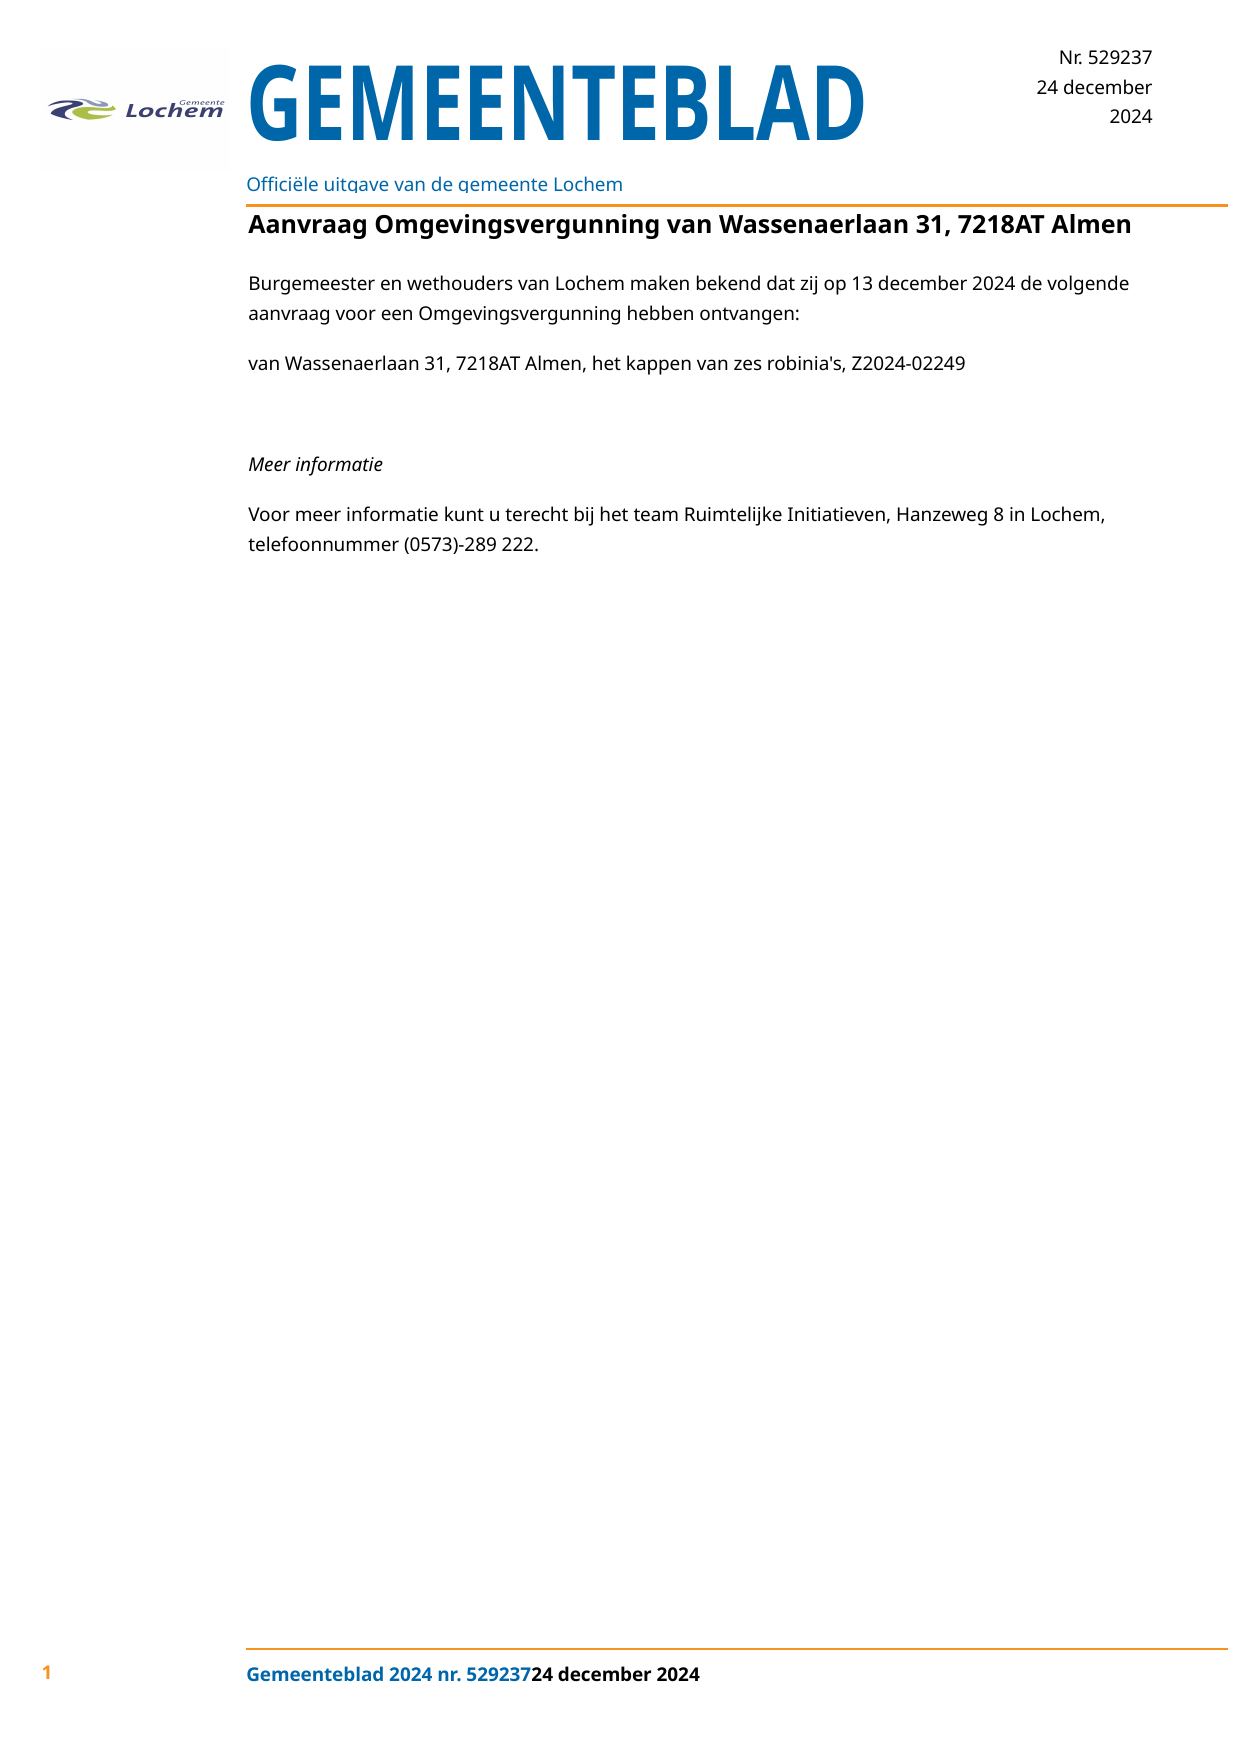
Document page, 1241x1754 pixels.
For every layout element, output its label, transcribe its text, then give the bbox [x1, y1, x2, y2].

text Burgemeester en wethouders van Lochem maken bekend dat zij op 13 december 2024 de volgende aanvraag voor een Omgevingsvergunning hebben ontvangen: [248, 270, 1152, 326]
text Voor meer informatie kunt u terecht bij het team Ruimtelijke Initiatieven, Hanzeweg 8 in Lochem, telefoonnummer (0573)-289 222. [248, 502, 1152, 557]
text van Wassenaerlaan 31, 7218AT Almen, het kappen van zes robinia's, Z2024-02249 [248, 350, 1152, 376]
text Meer informatie [248, 451, 1152, 477]
picture [41, 47, 231, 172]
text Aanvraag Omgevingsvergunning van Wassenaerlaan 31, 7218AT Almen [248, 207, 1152, 241]
